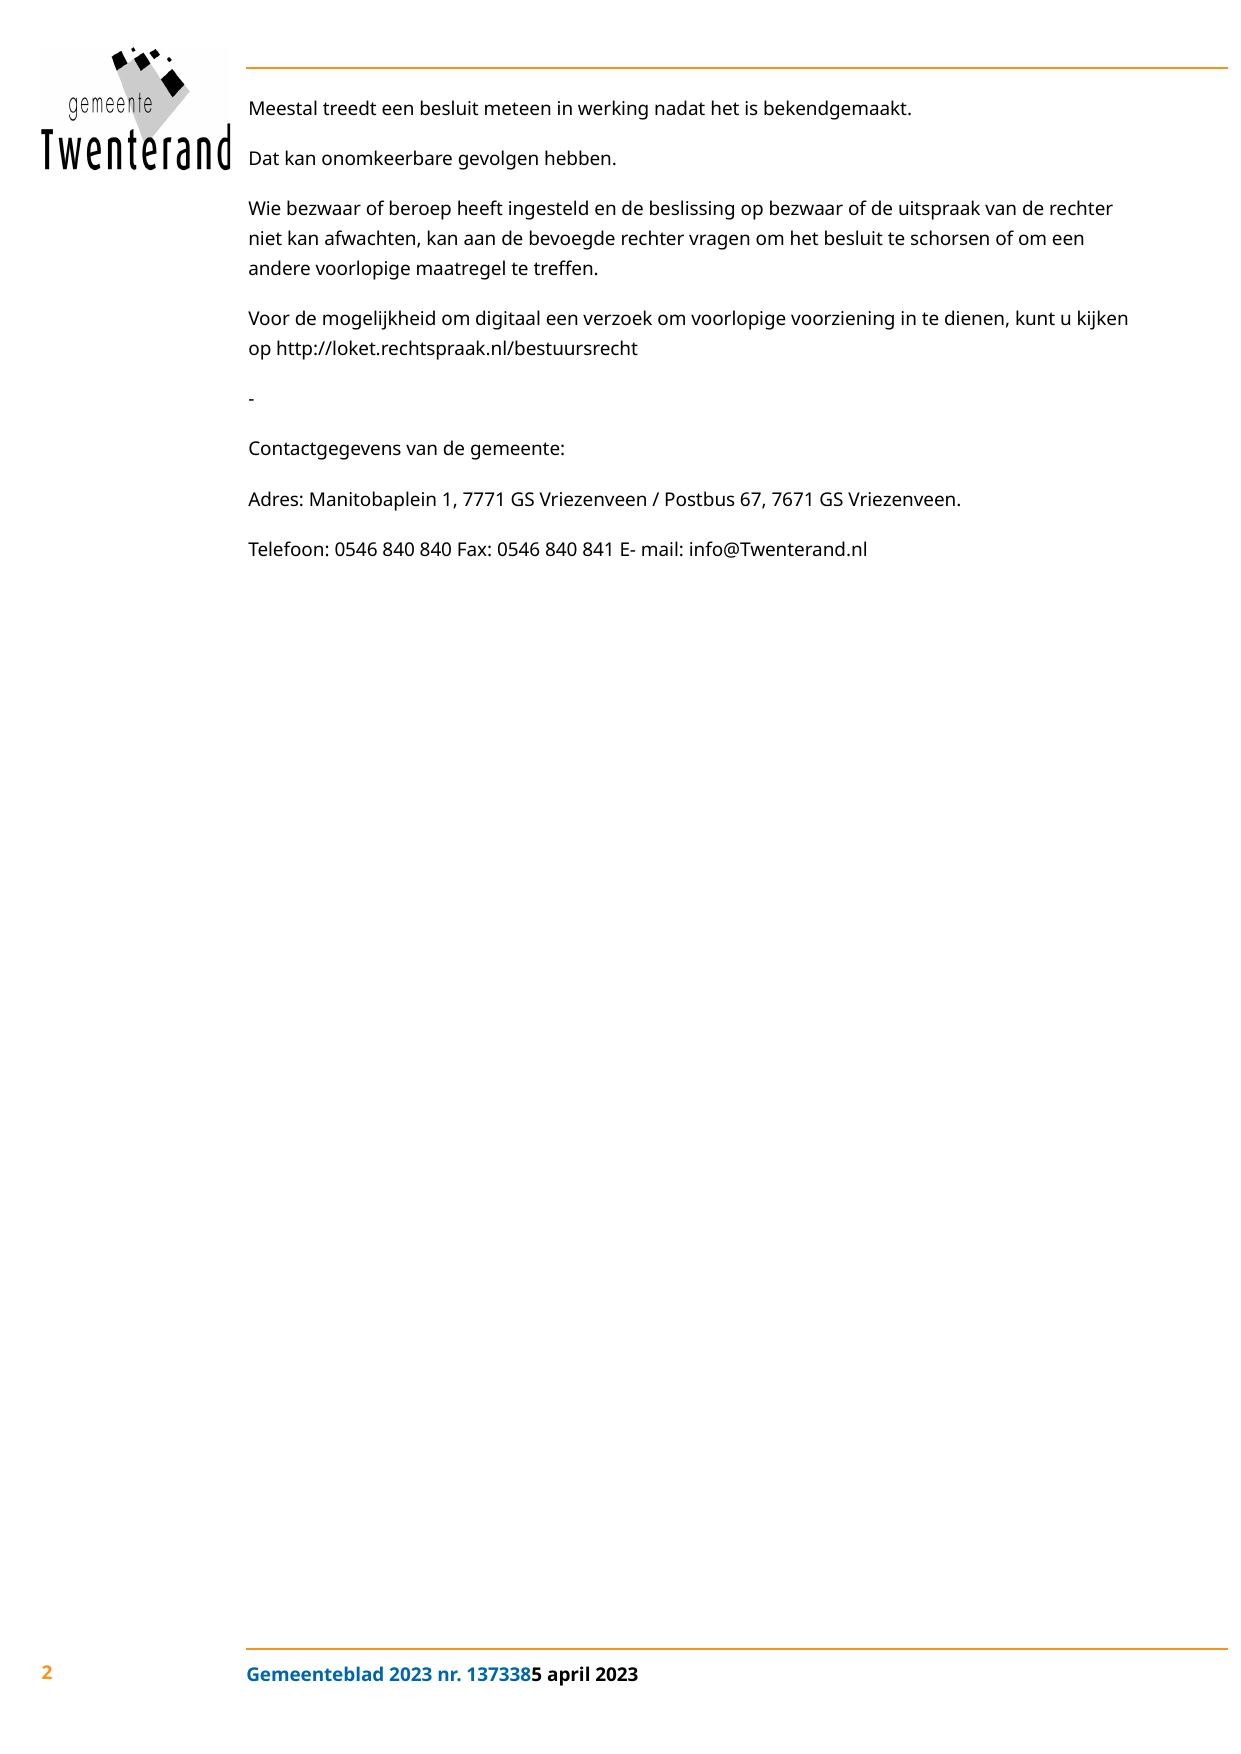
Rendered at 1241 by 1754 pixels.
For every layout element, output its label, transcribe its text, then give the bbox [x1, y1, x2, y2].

text - [248, 385, 1152, 411]
picture [41, 47, 231, 172]
text Voor de mogelijkheid om digitaal een verzoek om voorlopige voorziening in te dienen, kunt u kijken op http://loket.rechtspraak.nl/bestuursrecht [248, 305, 1152, 361]
text Meestal treedt een besluit meteen in werking nadat het is bekendgemaakt. [248, 95, 1152, 121]
text Dat kan onomkeerbare gevolgen hebben. [248, 145, 1152, 171]
text Adres: Manitobaplein 1, 7771 GS Vriezenveen / Postbus 67, 7671 GS Vriezenveen. [248, 486, 1152, 512]
text Wie bezwaar of beroep heeft ingesteld en de beslissing op bezwaar of de uitspraak van de rechter niet kan afwachten, kan aan de bevoegde rechter vragen om het besluit te schorsen of om een andere voorlopige maatregel te treffen. [248, 196, 1152, 281]
text Telefoon: 0546 840 840 Fax: 0546 840 841 E- mail: info@Twenterand.nl [248, 536, 1152, 562]
text Contactgegevens van de gemeente: [248, 436, 1152, 461]
